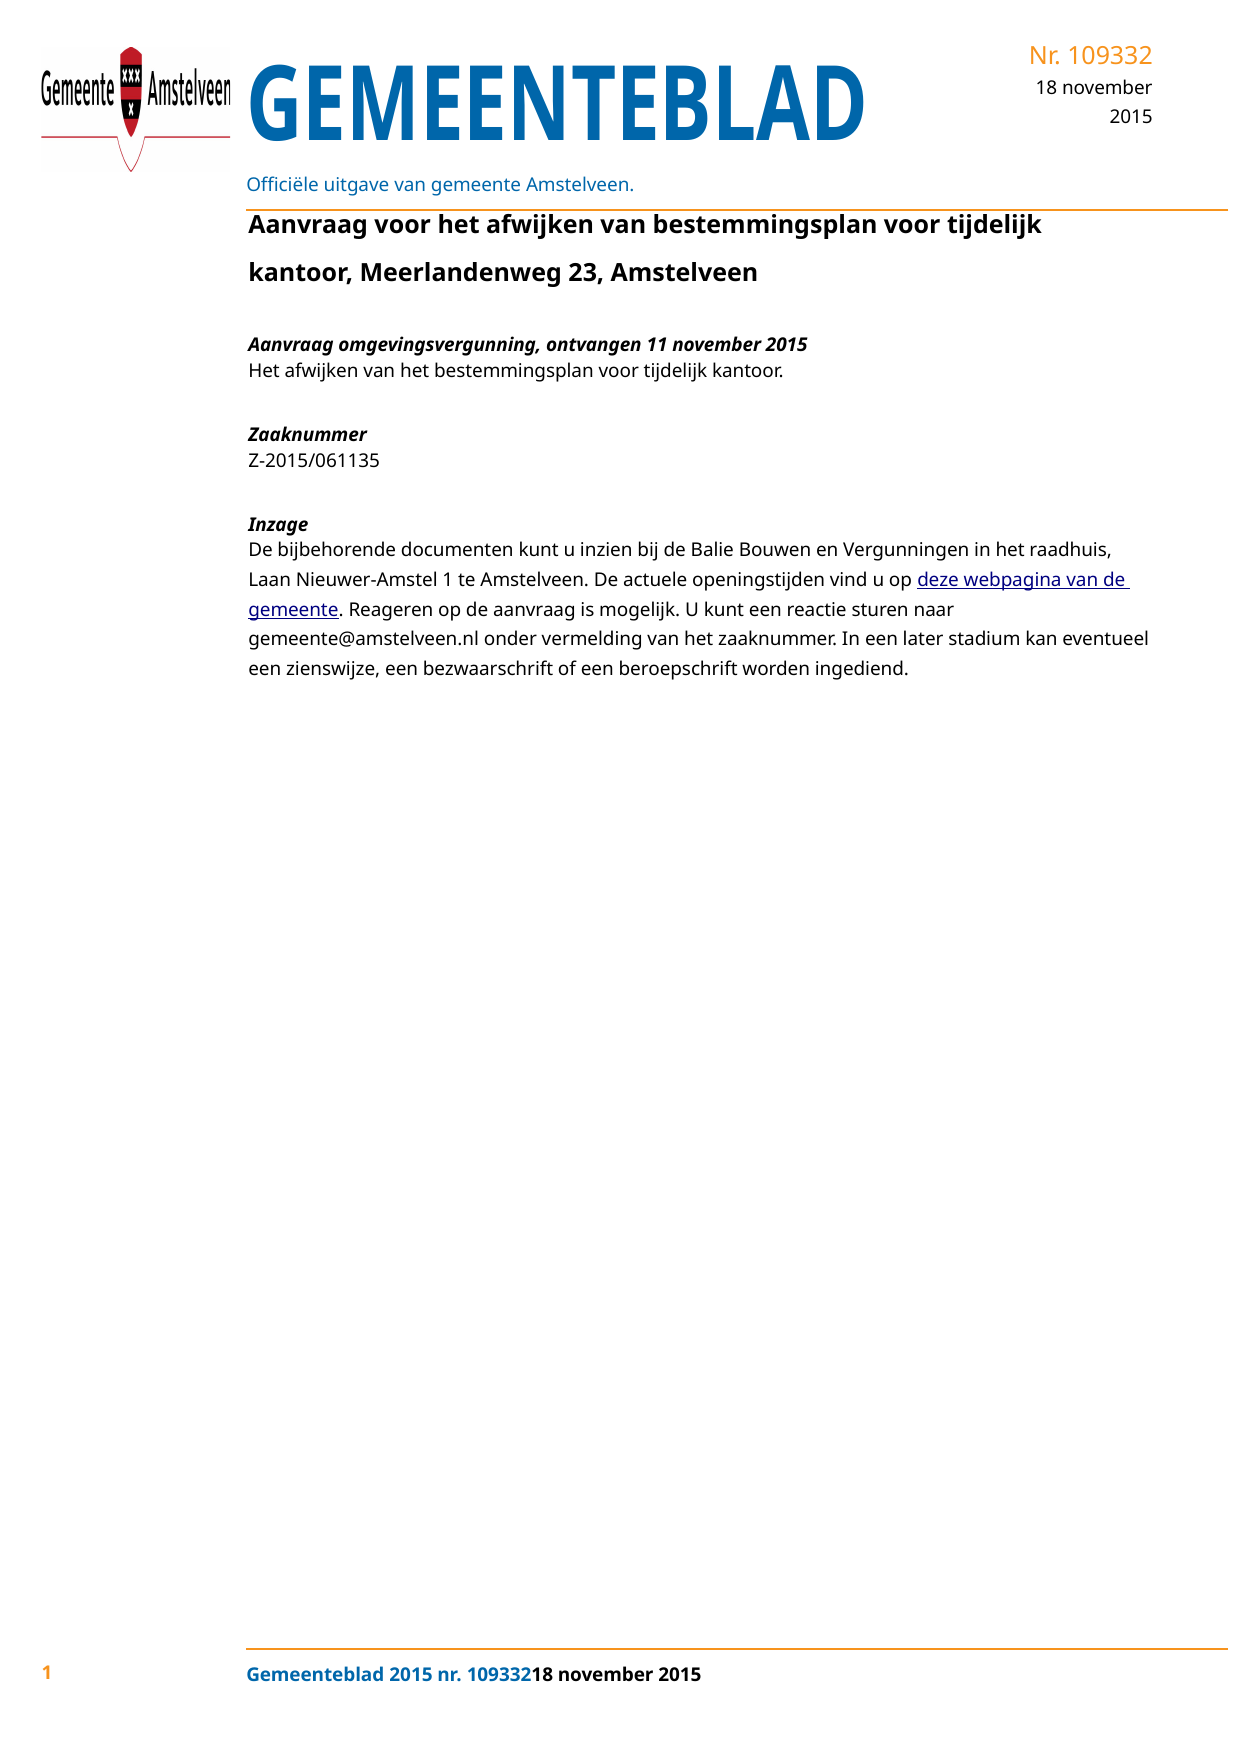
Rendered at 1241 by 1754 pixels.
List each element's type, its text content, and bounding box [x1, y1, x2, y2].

text De bijbehorende documenten kunt u inzien bij de Balie Bouwen en Vergunningen in het raadhuis, Laan Nieuwer-Amstel 1 te Amstelveen. De actuele openingstijden vind u op deze webpagina van de gemeente. Reageren op de aanvraag is mogelijk. U kunt een reactie sturen naar gemeente@amstelveen.nl onder vermelding van het zaaknummer. In een later stadium kan eventueel een zienswijze, een bezwaarschrift of een beroepschrift worden ingediend. [248, 537, 1152, 681]
text Inzage [248, 511, 1152, 537]
text Z-2015/061135 [248, 447, 1152, 473]
text Aanvraag omgevingsvergunning, ontvangen 11 november 2015 [248, 331, 1152, 357]
text Aanvraag voor het afwijken van bestemmingsplan voor tijdelijk kantoor, Meerlandenweg 23, Amstelveen [248, 211, 1152, 288]
text Zaaknummer [248, 421, 1152, 447]
picture [41, 47, 231, 172]
text Het afwijken van het bestemmingsplan voor tijdelijk kantoor. [248, 357, 1152, 383]
